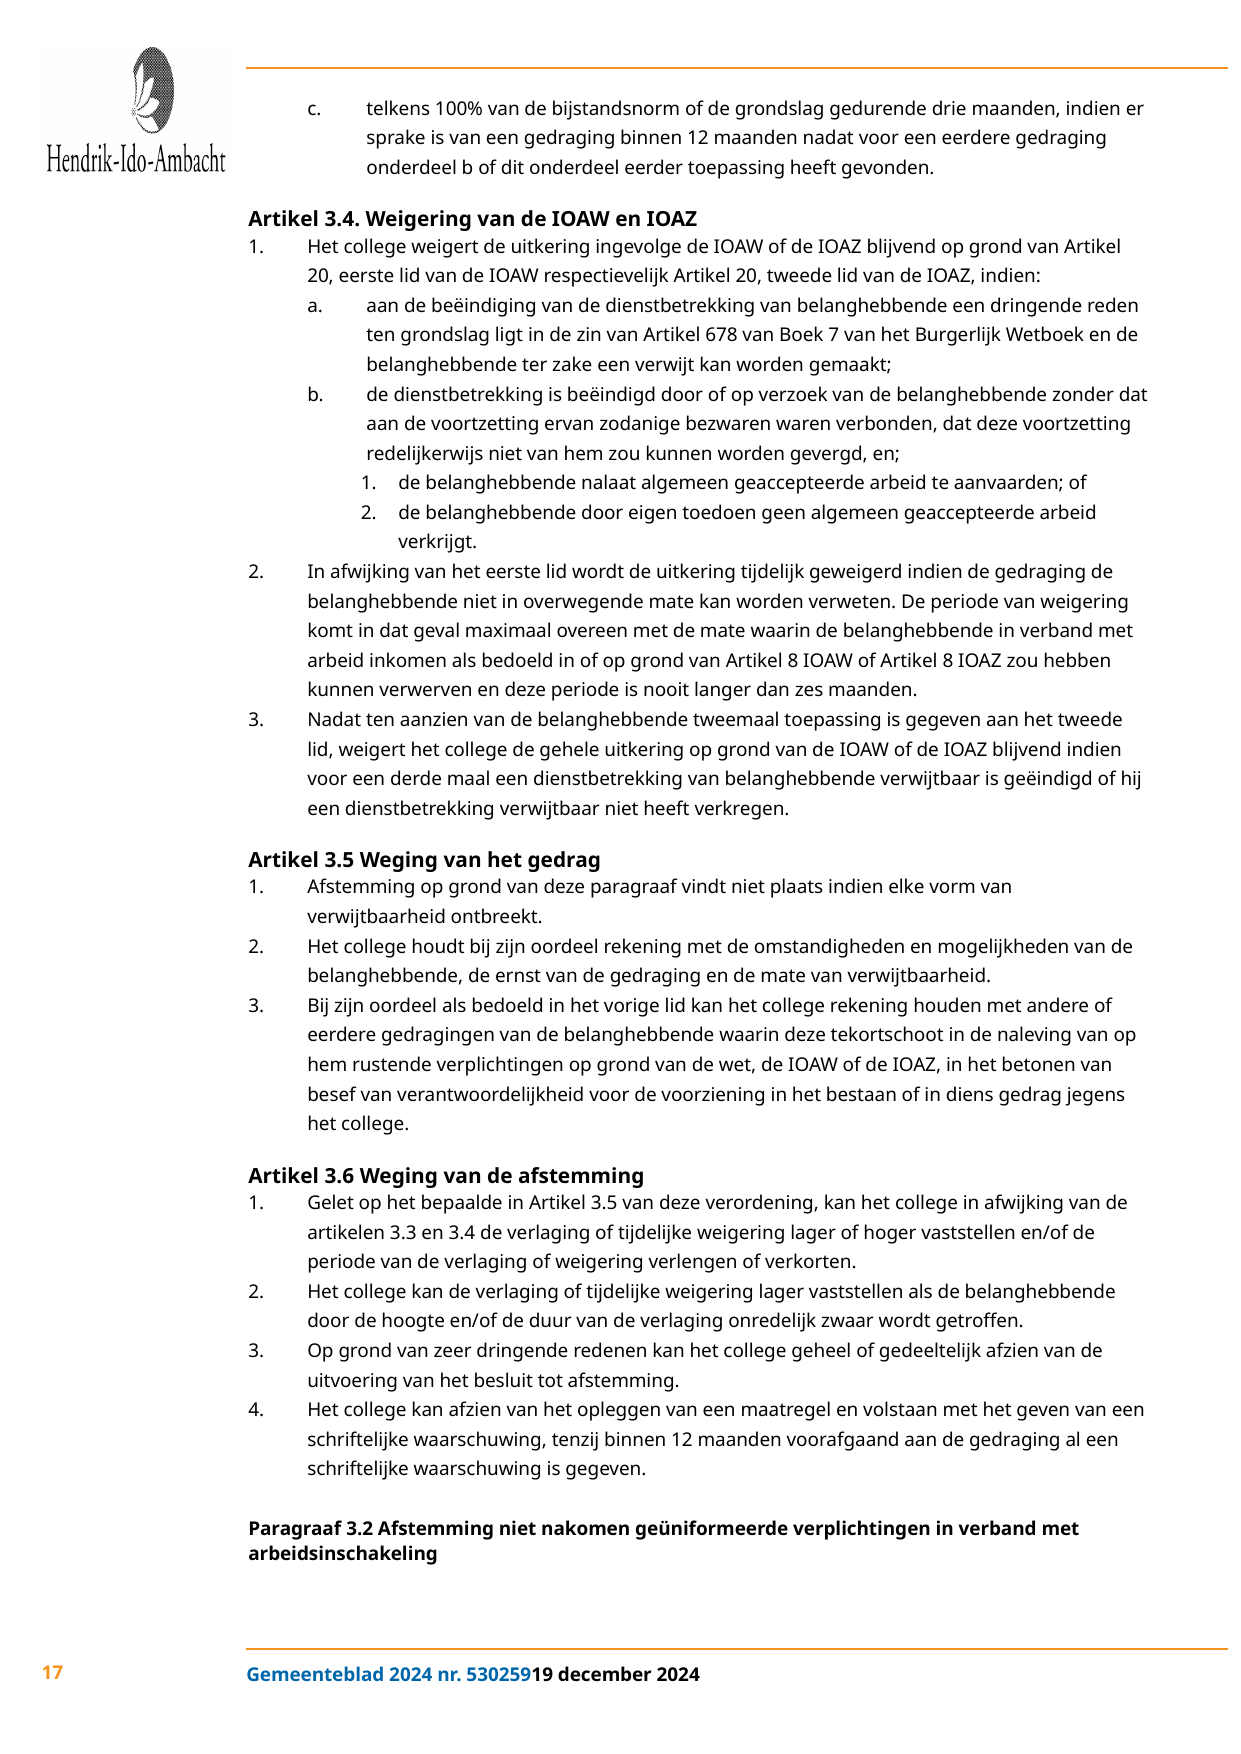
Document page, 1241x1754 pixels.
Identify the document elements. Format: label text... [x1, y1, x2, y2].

picture [41, 47, 231, 172]
text Artikel 3.4. Weigering van de IOAW en IOAZ [248, 204, 1152, 233]
list Op grond van zeer dringende redenen kan het college geheel of gedeeltelijk afzien van de uitvoering van het besluit tot afstemming. [248, 1337, 1152, 1392]
list de belanghebbende door eigen toedoen geen algemeen geaccepteerde arbeid verkrijgt. [361, 499, 1152, 554]
list Bij zijn oordeel als bedoeld in het vorige lid kan het college rekening houden met andere of eerdere gedragingen van de belanghebbende waarin deze tekortschoot in de naleving van op hem rustende verplichtingen op grond van de wet, de IOAW of de IOAZ, in het betonen van besef van verantwoordelijkheid voor de voorziening in het bestaan of in diens gedrag jegens het college. [248, 992, 1152, 1136]
text Paragraaf 3.2 Afstemming niet nakomen geüniformeerde verplichtingen in verband met arbeidsinschakeling [248, 1515, 1152, 1566]
list In afwijking van het eerste lid wordt de uitkering tijdelijk geweigerd indien de gedraging de belanghebbende niet in overwegende mate kan worden verweten. De periode van weigering komt in dat geval maximaal overeen met de mate waarin de belanghebbende in verband met arbeid inkomen als bedoeld in of op grond van Artikel 8 IOAW of Artikel 8 IOAZ zou hebben kunnen verwerven en deze periode is nooit langer dan zes maanden. [248, 558, 1152, 702]
list Het college kan afzien van het opleggen van een maatregel en volstaan met het geven van een schriftelijke waarschuwing, tenzij binnen 12 maanden voorafgaand aan de gedraging al een schriftelijke waarschuwing is gegeven. [248, 1396, 1152, 1481]
list Het college weigert de uitkering ingevolge de IOAW of de IOAZ blijvend op grond van Artikel 20, eerste lid van de IOAW respectievelijk Artikel 20, tweede lid van de IOAZ, indien: [248, 233, 1152, 288]
list Nadat ten aanzien van de belanghebbende tweemaal toepassing is gegeven aan het tweede lid, weigert het college de gehele uitkering op grond van de IOAW of de IOAZ blijvend indien voor een derde maal een dienstbetrekking van belanghebbende verwijtbaar is geëindigd of hij een dienstbetrekking verwijtbaar niet heeft verkregen. [248, 706, 1152, 821]
text Artikel 3.5 Weging van het gedrag [248, 845, 1152, 874]
text Artikel 3.6 Weging van de afstemming [248, 1161, 1152, 1189]
list aan de beëindiging van de dienstbetrekking van belanghebbende een dringende reden ten grondslag ligt in de zin van Artikel 678 van Boek 7 van het Burgerlijk Wetboek en de belanghebbende ter zake een verwijt kan worden gemaakt; [307, 292, 1152, 377]
list Het college kan de verlaging of tijdelijke weigering lager vaststellen als de belanghebbende door de hoogte en/of de duur van de verlaging onredelijk zwaar wordt getroffen. [248, 1278, 1152, 1333]
list telkens 100% van de bijstandsnorm of de grondslag gedurende drie maanden, indien er sprake is van een gedraging binnen 12 maanden nadat voor een eerdere gedraging onderdeel b of dit onderdeel eerder toepassing heeft gevonden. [307, 95, 1152, 180]
list de belanghebbende nalaat algemeen geaccepteerde arbeid te aanvaarden; of [361, 469, 1152, 495]
list Gelet op het bepaalde in Artikel 3.5 van deze verordening, kan het college in afwijking van de artikelen 3.3 en 3.4 de verlaging of tijdelijke weigering lager of hoger vaststellen en/of de periode van de verlaging of weigering verlengen of verkorten. [248, 1189, 1152, 1274]
list Afstemming op grond van deze paragraaf vindt niet plaats indien elke vorm van verwijtbaarheid ontbreekt. [248, 874, 1152, 929]
list de dienstbetrekking is beëindigd door of op verzoek van de belanghebbende zonder dat aan de voortzetting ervan zodanige bezwaren waren verbonden, dat deze voortzetting redelijkerwijs niet van hem zou kunnen worden gevergd, en; [307, 381, 1152, 466]
list Het college houdt bij zijn oordeel rekening met de omstandigheden en mogelijkheden van de belanghebbende, de ernst van de gedraging en de mate van verwijtbaarheid. [248, 933, 1152, 988]
